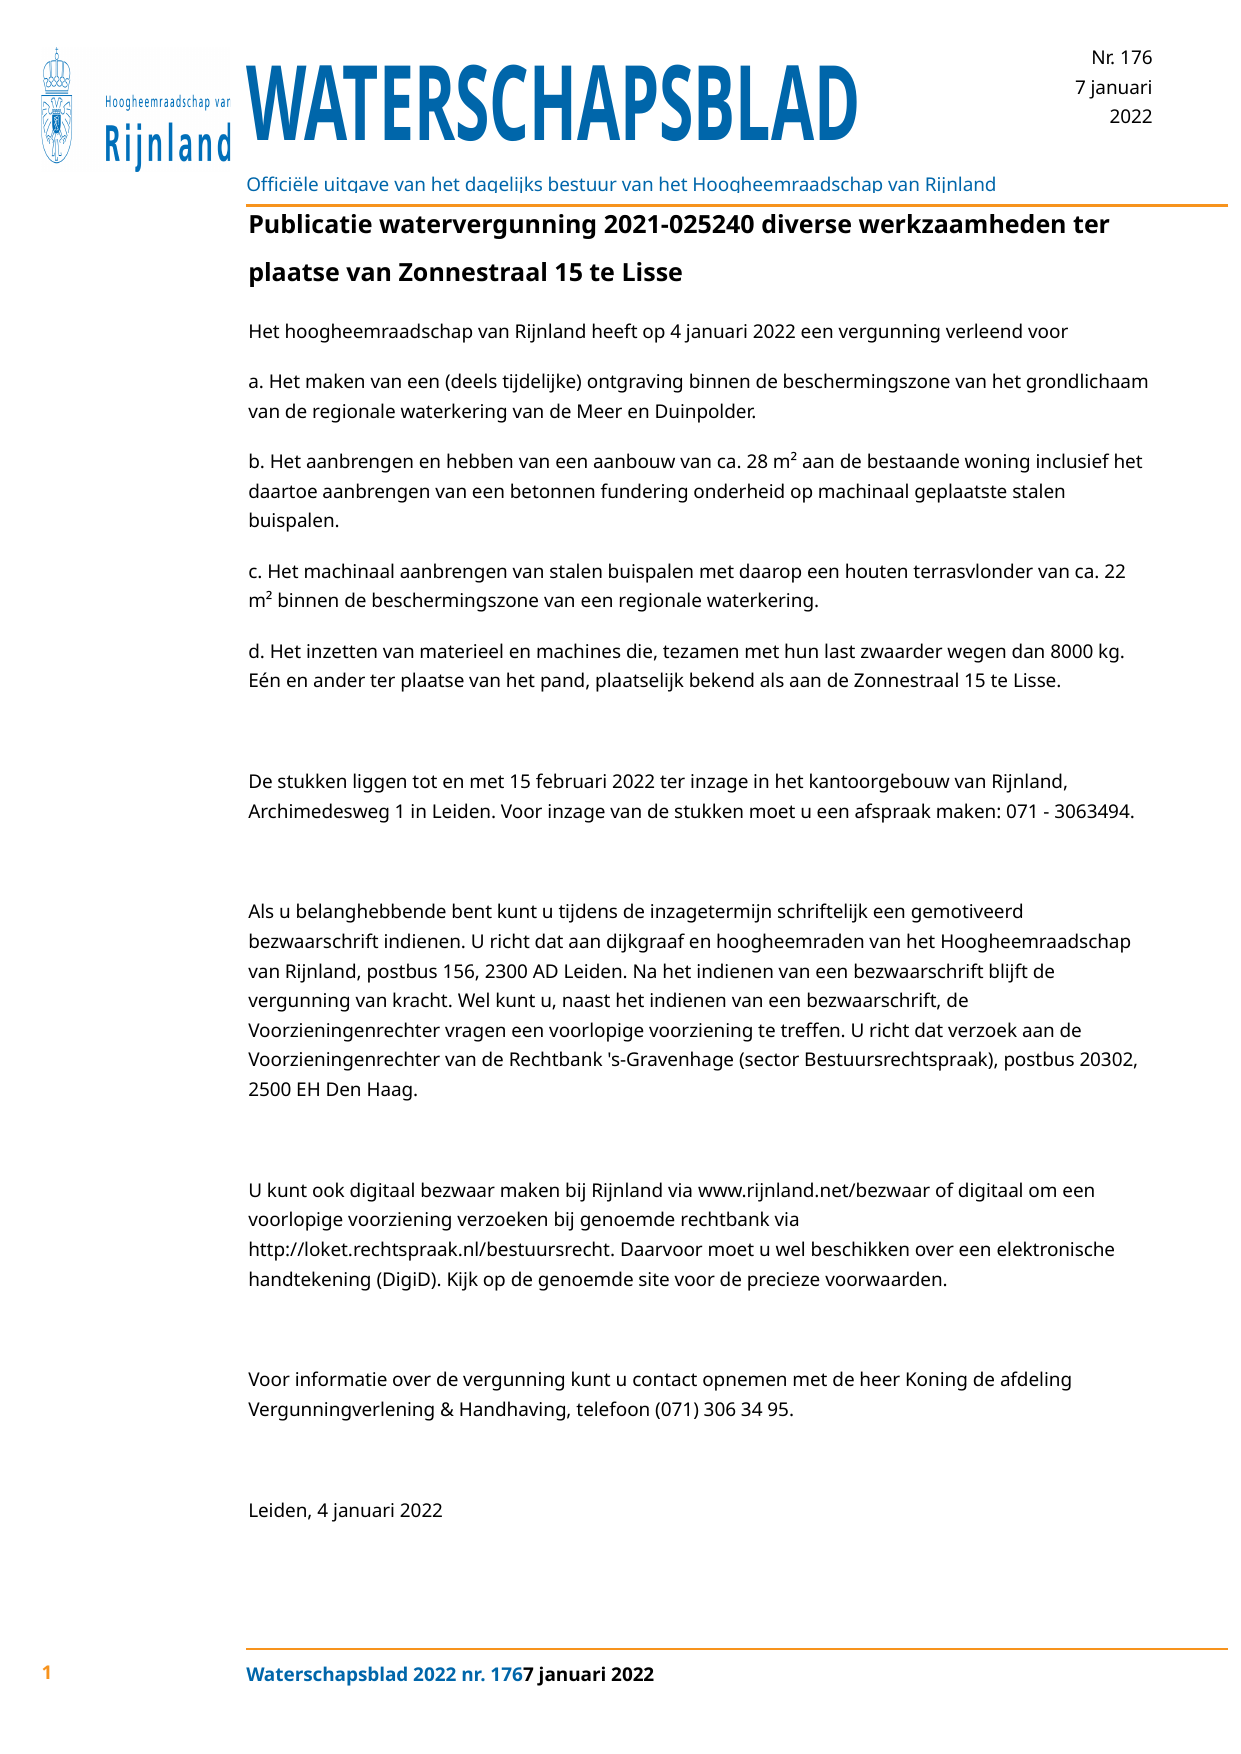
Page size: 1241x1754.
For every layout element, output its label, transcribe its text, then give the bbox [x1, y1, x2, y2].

text U kunt ook digitaal bezwaar maken bij Rijnland via www.rijnland.net/bezwaar of digitaal om een voorlopige voorziening verzoeken bij genoemde rechtbank via http://loket.rechtspraak.nl/bestuursrecht. Daarvoor moet u wel beschikken over een elektronische handtekening (DigiD). Kijk op de genoemde site voor de precieze voorwaarden. [248, 1177, 1152, 1292]
text Leiden, 4 januari 2022 [248, 1497, 1152, 1523]
text De stukken liggen tot en met 15 februari 2022 ter inzage in het kantoorgebouw van Rijnland, Archimedesweg 1 in Leiden. Voor inzage van de stukken moet u een afspraak maken: 071 - 3063494. [248, 768, 1152, 824]
text d. Het inzetten van materieel en machines die, tezamen met hun last zwaarder wegen dan 8000 kg. Eén en ander ter plaatse van het pand, plaatselijk bekend als aan de Zonnestraal 15 te Lisse. [248, 638, 1152, 693]
text Voor informatie over de vergunning kunt u contact opnemen met de heer Koning de afdeling Vergunningverlening & Handhaving, telefoon (071) 306 34 95. [248, 1367, 1152, 1422]
text a. Het maken van een (deels tijdelijke) ontgraving binnen de beschermingszone van het grondlichaam van de regionale waterkering van de Meer en Duinpolder. [248, 368, 1152, 424]
text c. Het machinaal aanbrengen van stalen buispalen met daarop een houten terrasvlonder van ca. 22 m² binnen de beschermingszone van een regionale waterkering. [248, 558, 1152, 613]
text b. Het aanbrengen en hebben van een aanbouw van ca. 28 m² aan de bestaande woning inclusief het daartoe aanbrengen van een betonnen fundering onderheid op machinaal geplaatste stalen buispalen. [248, 448, 1152, 533]
picture [41, 47, 231, 172]
text Publicatie watervergunning 2021-025240 diverse werkzaamheden ter plaatse van Zonnestraal 15 te Lisse [248, 207, 1152, 288]
text Het hoogheemraadschap van Rijnland heeft op 4 januari 2022 een vergunning verleend voor [248, 318, 1152, 344]
text Als u belanghebbende bent kunt u tijdens de inzagetermijn schriftelijk een gemotiveerd bezwaarschrift indienen. U richt dat aan dijkgraaf en hoogheemraden van het Hoogheemraadschap van Rijnland, postbus 156, 2300 AD Leiden. Na het indienen van een bezwaarschrift blijft de vergunning van kracht. Wel kunt u, naast het indienen van een bezwaarschrift, de Voorzieningenrechter vragen een voorlopige voorziening te treffen. U richt dat verzoek aan de Voorzieningenrechter van de Rechtbank 's-Gravenhage (sector Bestuursrechtspraak), postbus 20302, 2500 EH Den Haag. [248, 899, 1152, 1102]
